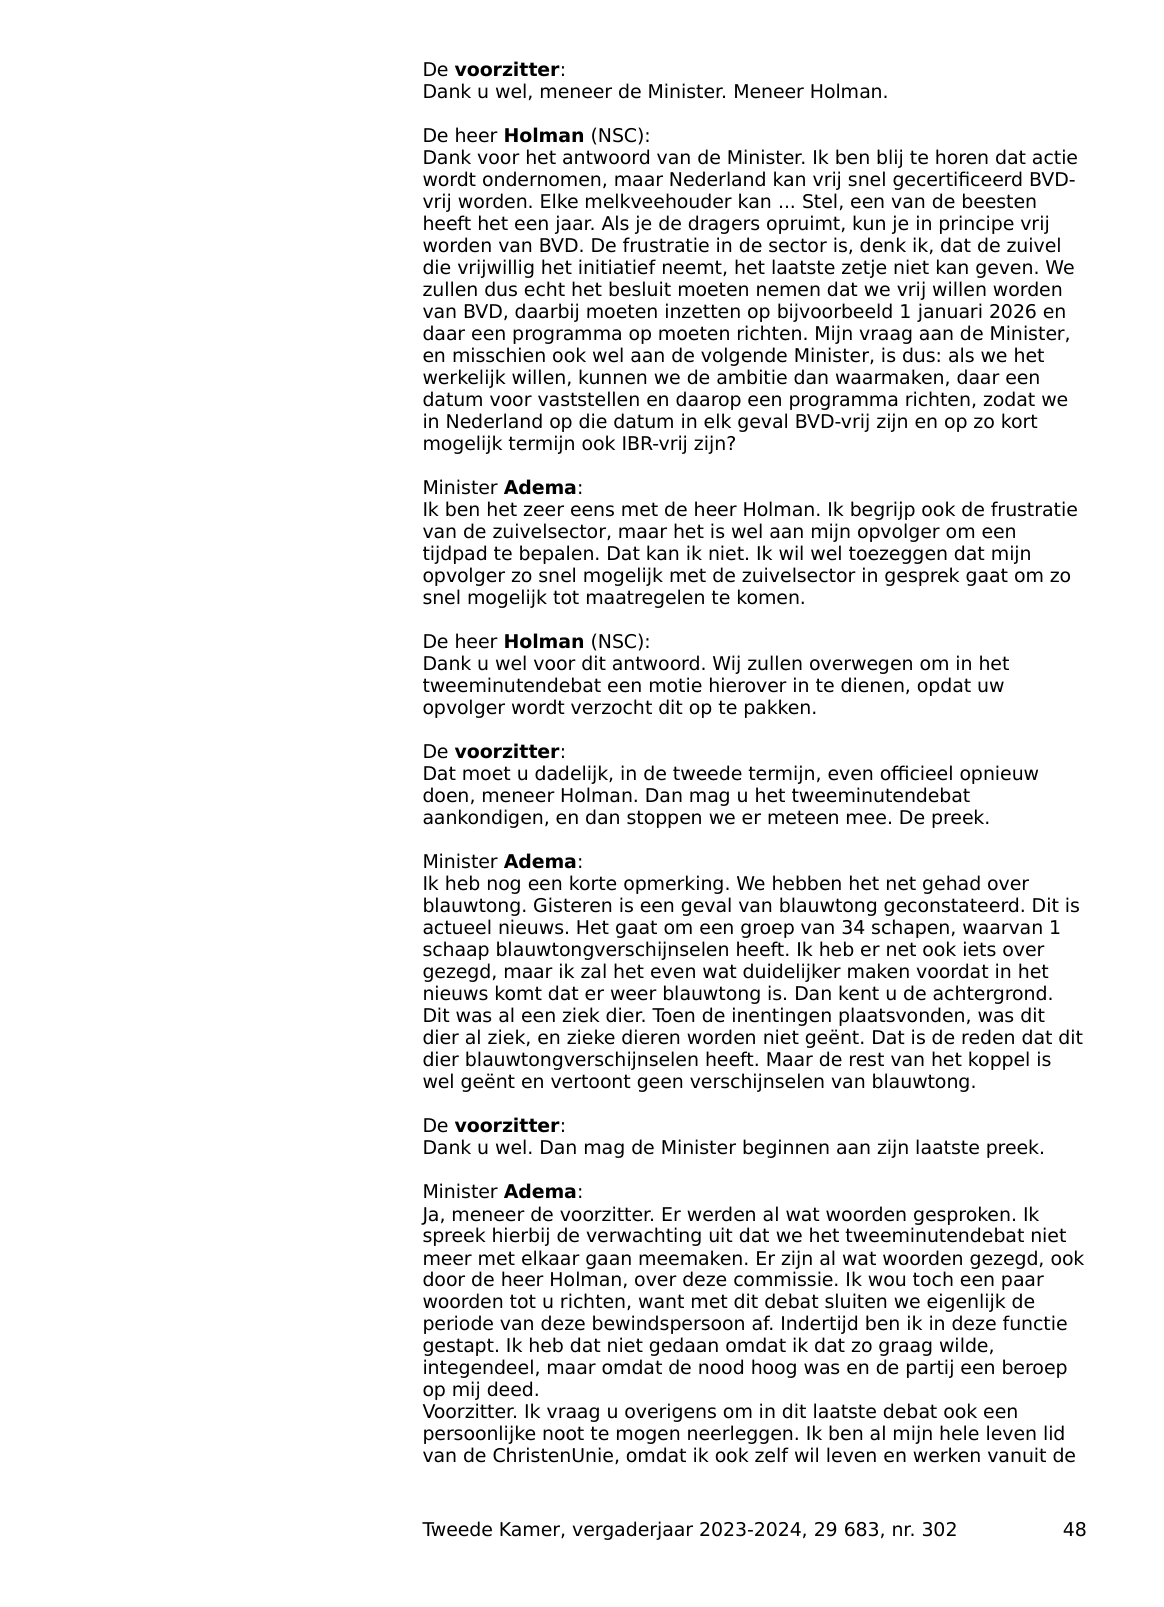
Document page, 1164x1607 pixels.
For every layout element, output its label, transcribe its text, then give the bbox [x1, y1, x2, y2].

text Ja, meneer de voorzitter. Er werden al wat woorden gesproken. Ik spreek hierbij de verwachting uit dat we het tweeminutendebat niet meer met elkaar gaan meemaken. Er zijn al wat woorden gezegd, ook door de heer Holman, over deze commissie. Ik wou toch een paar woorden tot u richten, want met dit debat sluiten we eigenlijk de periode van deze bewindspersoon af. Indertijd ben ik in deze functie gestapt. Ik heb dat niet gedaan omdat ik dat zo graag wilde, integendeel, maar omdat de nood hoog was en de partij een beroep op mij deed. [422, 1203, 1087, 1401]
text Minister Adema: [422, 1181, 1087, 1203]
text Voorzitter. Ik vraag u overigens om in dit laatste debat ook een persoonlijke noot te mogen neerleggen. Ik ben al mijn hele leven lid van de ChristenUnie, omdat ik ook zelf wil leven en werken vanuit de [422, 1401, 1087, 1467]
text Minister Adema: [422, 851, 1087, 873]
text De heer Holman (NSC): [422, 631, 1087, 653]
text Minister Adema: [422, 477, 1087, 499]
text Dat moet u dadelijk, in de tweede termijn, even officieel opnieuw doen, meneer Holman. Dan mag u het tweeminutendebat aankondigen, en dan stoppen we er meteen mee. De preek. [422, 763, 1087, 829]
text De voorzitter: [422, 741, 1087, 763]
text Dank voor het antwoord van de Minister. Ik ben blij te horen dat actie wordt ondernomen, maar Nederland kan vrij snel gecertificeerd BVD-vrij worden. Elke melkveehouder kan ... Stel, een van de beesten heeft het een jaar. Als je de dragers opruimt, kun je in principe vrij worden van BVD. De frustratie in de sector is, denk ik, dat de zuivel die vrijwillig het initiatief neemt, het laatste zetje niet kan geven. We zullen dus echt het besluit moeten nemen dat we vrij willen worden van BVD, daarbij moeten inzetten op bijvoorbeeld 1 januari 2026 en daar een programma op moeten richten. Mijn vraag aan de Minister, en misschien ook wel aan de volgende Minister, is dus: als we het werkelijk willen, kunnen we de ambitie dan waarmaken, daar een datum voor vaststellen en daarop een programma richten, zodat we in Nederland op die datum in elk geval BVD-vrij zijn en op zo kort mogelijk termijn ook IBR-vrij zijn? [422, 147, 1087, 455]
text Dank u wel voor dit antwoord. Wij zullen overwegen om in het tweeminutendebat een motie hierover in te dienen, opdat uw opvolger wordt verzocht dit op te pakken. [422, 653, 1087, 719]
text De heer Holman (NSC): [422, 125, 1087, 147]
text De voorzitter: [422, 59, 1087, 81]
text Dank u wel. Dan mag de Minister beginnen aan zijn laatste preek. [422, 1137, 1087, 1159]
text De voorzitter: [422, 1115, 1087, 1137]
text Dank u wel, meneer de Minister. Meneer Holman. [422, 81, 1087, 103]
text Ik heb nog een korte opmerking. We hebben het net gehad over blauwtong. Gisteren is een geval van blauwtong geconstateerd. Dit is actueel nieuws. Het gaat om een groep van 34 schapen, waarvan 1 schaap blauwtongverschijnselen heeft. Ik heb er net ook iets over gezegd, maar ik zal het even wat duidelijker maken voordat in het nieuws komt dat er weer blauwtong is. Dan kent u de achtergrond. Dit was al een ziek dier. Toen de inentingen plaatsvonden, was dit dier al ziek, en zieke dieren worden niet geënt. Dat is de reden dat dit dier blauwtongverschijnselen heeft. Maar de rest van het koppel is wel geënt en vertoont geen verschijnselen van blauwtong. [422, 873, 1087, 1093]
text Ik ben het zeer eens met de heer Holman. Ik begrijp ook de frustratie van de zuivelsector, maar het is wel aan mijn opvolger om een tijdpad te bepalen. Dat kan ik niet. Ik wil wel toezeggen dat mijn opvolger zo snel mogelijk met de zuivelsector in gesprek gaat om zo snel mogelijk tot maatregelen te komen. [422, 499, 1087, 609]
